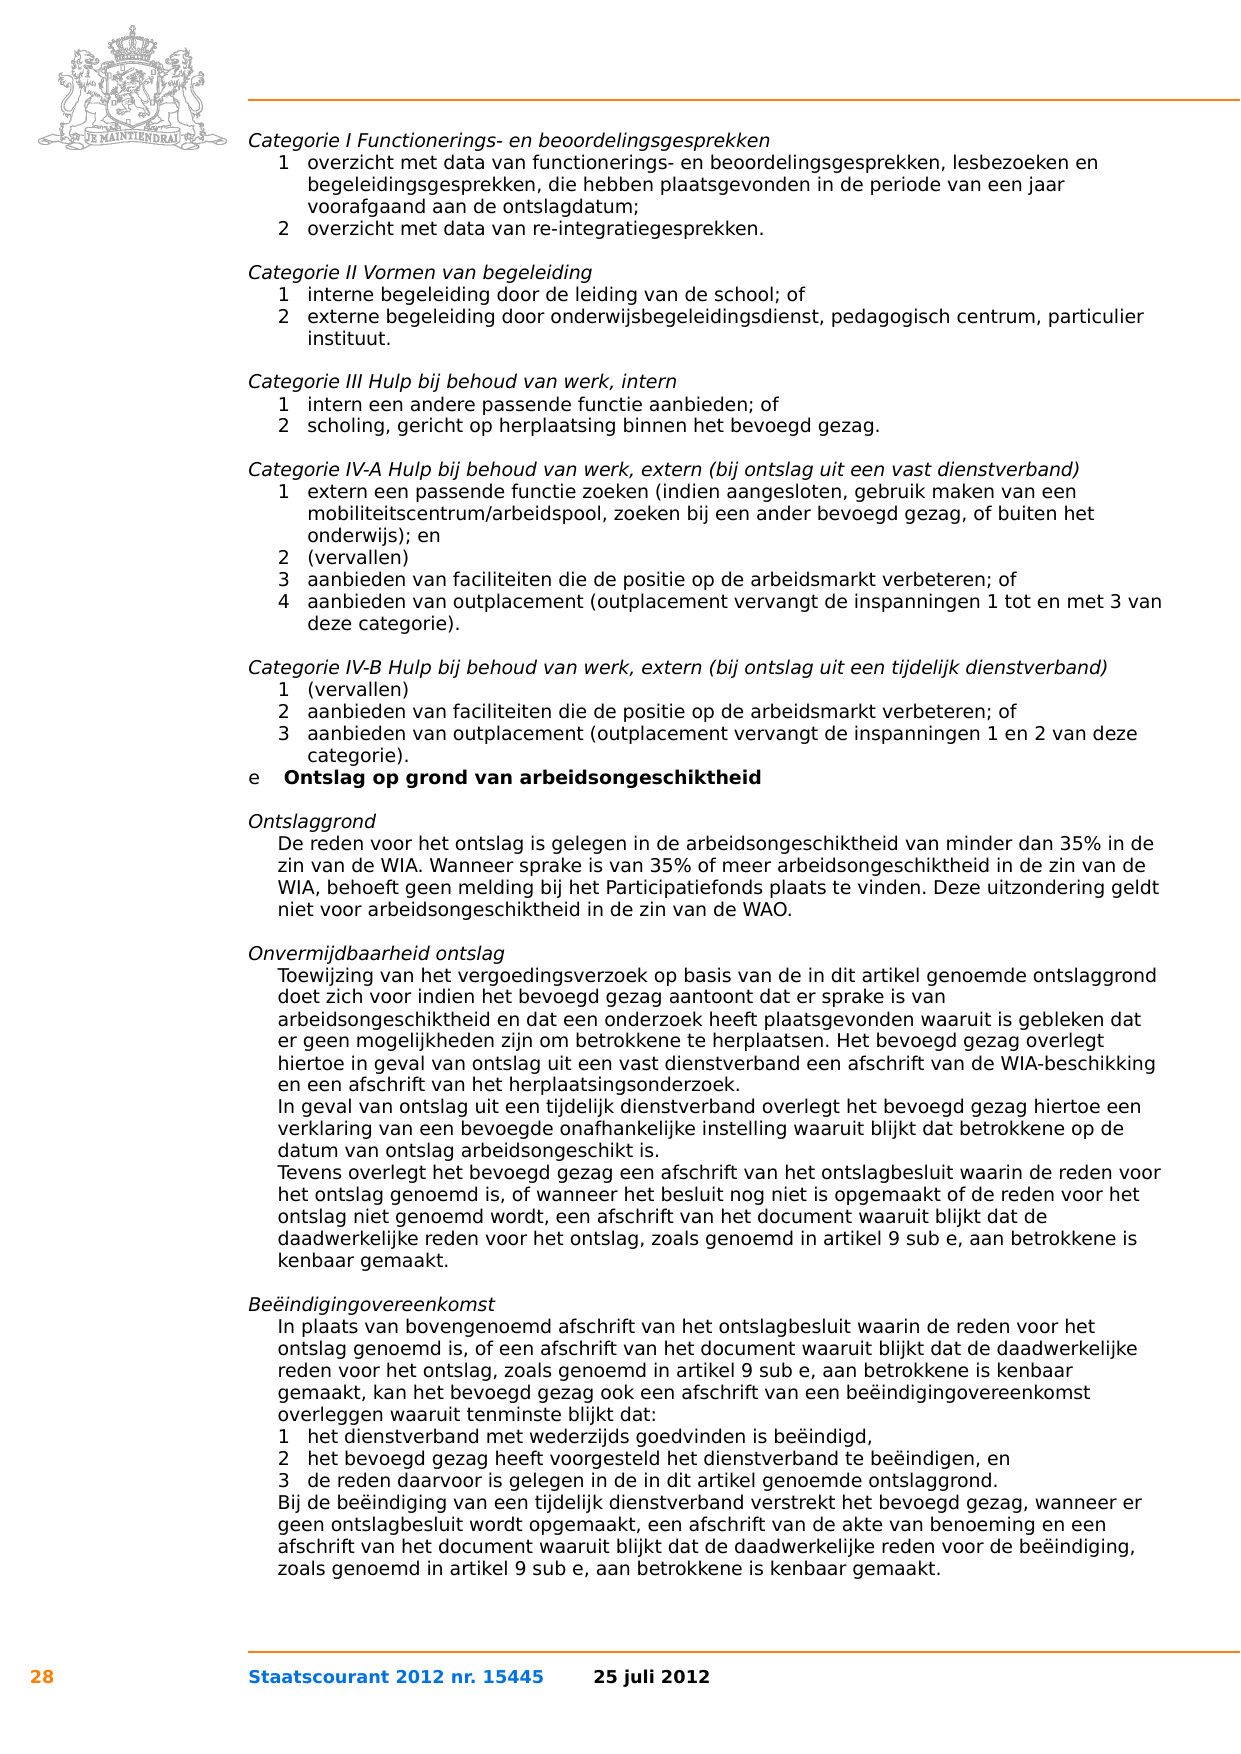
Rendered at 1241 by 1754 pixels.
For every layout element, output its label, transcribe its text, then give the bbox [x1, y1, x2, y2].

text 2 scholing, gericht op herplaatsing binnen het bevoegd gezag. [278, 415, 1163, 437]
text 1 interne begeleiding door de leiding van de school; of [278, 284, 1163, 306]
text 1 (vervallen) [278, 679, 1163, 701]
text In plaats van bovengenoemd afschrift van het ontslagbesluit waarin de reden voor het ontslag genoemd is, of een afschrift van het document waaruit blijkt dat de daadwerkelijke reden voor het ontslag, zoals genoemd in artikel 9 sub e, aan betrokkene is kenbaar gemaakt, kan het bevoegd gezag ook een afschrift van een beëindigingovereenkomst overleggen waaruit tenminste blijkt dat: [277, 1316, 1163, 1426]
text 1 het dienstverband met wederzijds goedvinden is beëindigd, [278, 1426, 1163, 1448]
text Toewijzing van het vergoedingsverzoek op basis van de in dit artikel genoemde ontslaggrond doet zich voor indien het bevoegd gezag aantoont dat er sprake is van arbeidsongeschiktheid en dat een onderzoek heeft plaatsgevonden waaruit is gebleken dat er geen mogelijkheden zijn om betrokkene te herplaatsen. Het bevoegd gezag overlegt hiertoe in geval van ontslag uit een vast dienstverband een afschrift van de WIA-beschikking en een afschrift van het herplaatsingsonderzoek. [277, 964, 1163, 1096]
subtitle Ontslaggrond [248, 811, 1163, 833]
subtitle Categorie I Functionerings- en beoordelingsgesprekken [248, 130, 1163, 152]
subtitle Onvermijdbaarheid ontslag [248, 942, 1163, 964]
picture [38, 25, 227, 150]
text De reden voor het ontslag is gelegen in de arbeidsongeschiktheid van minder dan 35% in de zin van de WIA. Wanneer sprake is van 35% of meer arbeidsongeschiktheid in de zin van de WIA, behoeft geen melding bij het Participatiefonds plaats te vinden. Deze uitzondering geldt niet voor arbeidsongeschiktheid in de zin van de WAO. [277, 833, 1163, 921]
text 2 externe begeleiding door onderwijsbegeleidingsdienst, pedagogisch centrum, particulier instituut. [278, 306, 1163, 349]
text 1 extern een passende functie zoeken (indien aangesloten, gebruik maken van een mobiliteitscentrum/arbeidspool, zoeken bij een ander bevoegd gezag, of buiten het onderwijs); en [278, 481, 1163, 547]
text 3 de reden daarvoor is gelegen in de in dit artikel genoemde ontslaggrond. [278, 1470, 1163, 1492]
text 3 aanbieden van outplacement (outplacement vervangt de inspanningen 1 en 2 van deze categorie). [278, 723, 1163, 767]
subtitle Categorie III Hulp bij behoud van werk, intern [248, 371, 1163, 393]
subtitle Categorie II Vormen van begeleiding [248, 262, 1163, 284]
text 2 overzicht met data van re-integratiegesprekken. [278, 218, 1163, 240]
text Tevens overlegt het bevoegd gezag een afschrift van het ontslagbesluit waarin de reden voor het ontslag genoemd is, of wanneer het besluit nog niet is opgemaakt of de reden voor het ontslag niet genoemd wordt, een afschrift van het document waaruit blijkt dat de daadwerkelijke reden voor het ontslag, zoals genoemd in artikel 9 sub e, aan betrokkene is kenbaar gemaakt. [277, 1162, 1163, 1272]
text 2 het bevoegd gezag heeft voorgesteld het dienstverband te beëindigen, en [278, 1448, 1163, 1470]
text In geval van ontslag uit een tijdelijk dienstverband overlegt het bevoegd gezag hiertoe een verklaring van een bevoegde onafhankelijke instelling waaruit blijkt dat betrokkene op de datum van ontslag arbeidsongeschikt is. [277, 1096, 1163, 1162]
text 2 (vervallen) [278, 547, 1163, 569]
text 4 aanbieden van outplacement (outplacement vervangt de inspanningen 1 tot en met 3 van deze categorie). [278, 591, 1163, 635]
text 1 overzicht met data van functionerings- en beoordelingsgesprekken, lesbezoeken en begeleidingsgesprekken, die hebben plaatsgevonden in de periode van een jaar voorafgaand aan de ontslagdatum; [278, 152, 1163, 218]
subtitle Beëindigingovereenkomst [248, 1294, 1163, 1316]
text e Ontslag op grond van arbeidsongeschiktheid [248, 767, 1163, 789]
text Bij de beëindiging van een tijdelijk dienstverband verstrekt het bevoegd gezag, wanneer er geen ontslagbesluit wordt opgemaakt, een afschrift van de akte van benoeming en een afschrift van het document waaruit blijkt dat de daadwerkelijke reden voor de beëindiging, zoals genoemd in artikel 9 sub e, aan betrokkene is kenbaar gemaakt. [277, 1492, 1163, 1580]
subtitle Categorie IV-B Hulp bij behoud van werk, extern (bij ontslag uit een tijdelijk dienstverband) [248, 657, 1163, 679]
subtitle Categorie IV-A Hulp bij behoud van werk, extern (bij ontslag uit een vast dienstverband) [248, 459, 1163, 481]
text 3 aanbieden van faciliteiten die de positie op de arbeidsmarkt verbeteren; of [278, 569, 1163, 591]
text 1 intern een andere passende functie aanbieden; of [278, 393, 1163, 415]
text 2 aanbieden van faciliteiten die de positie op de arbeidsmarkt verbeteren; of [278, 701, 1163, 723]
